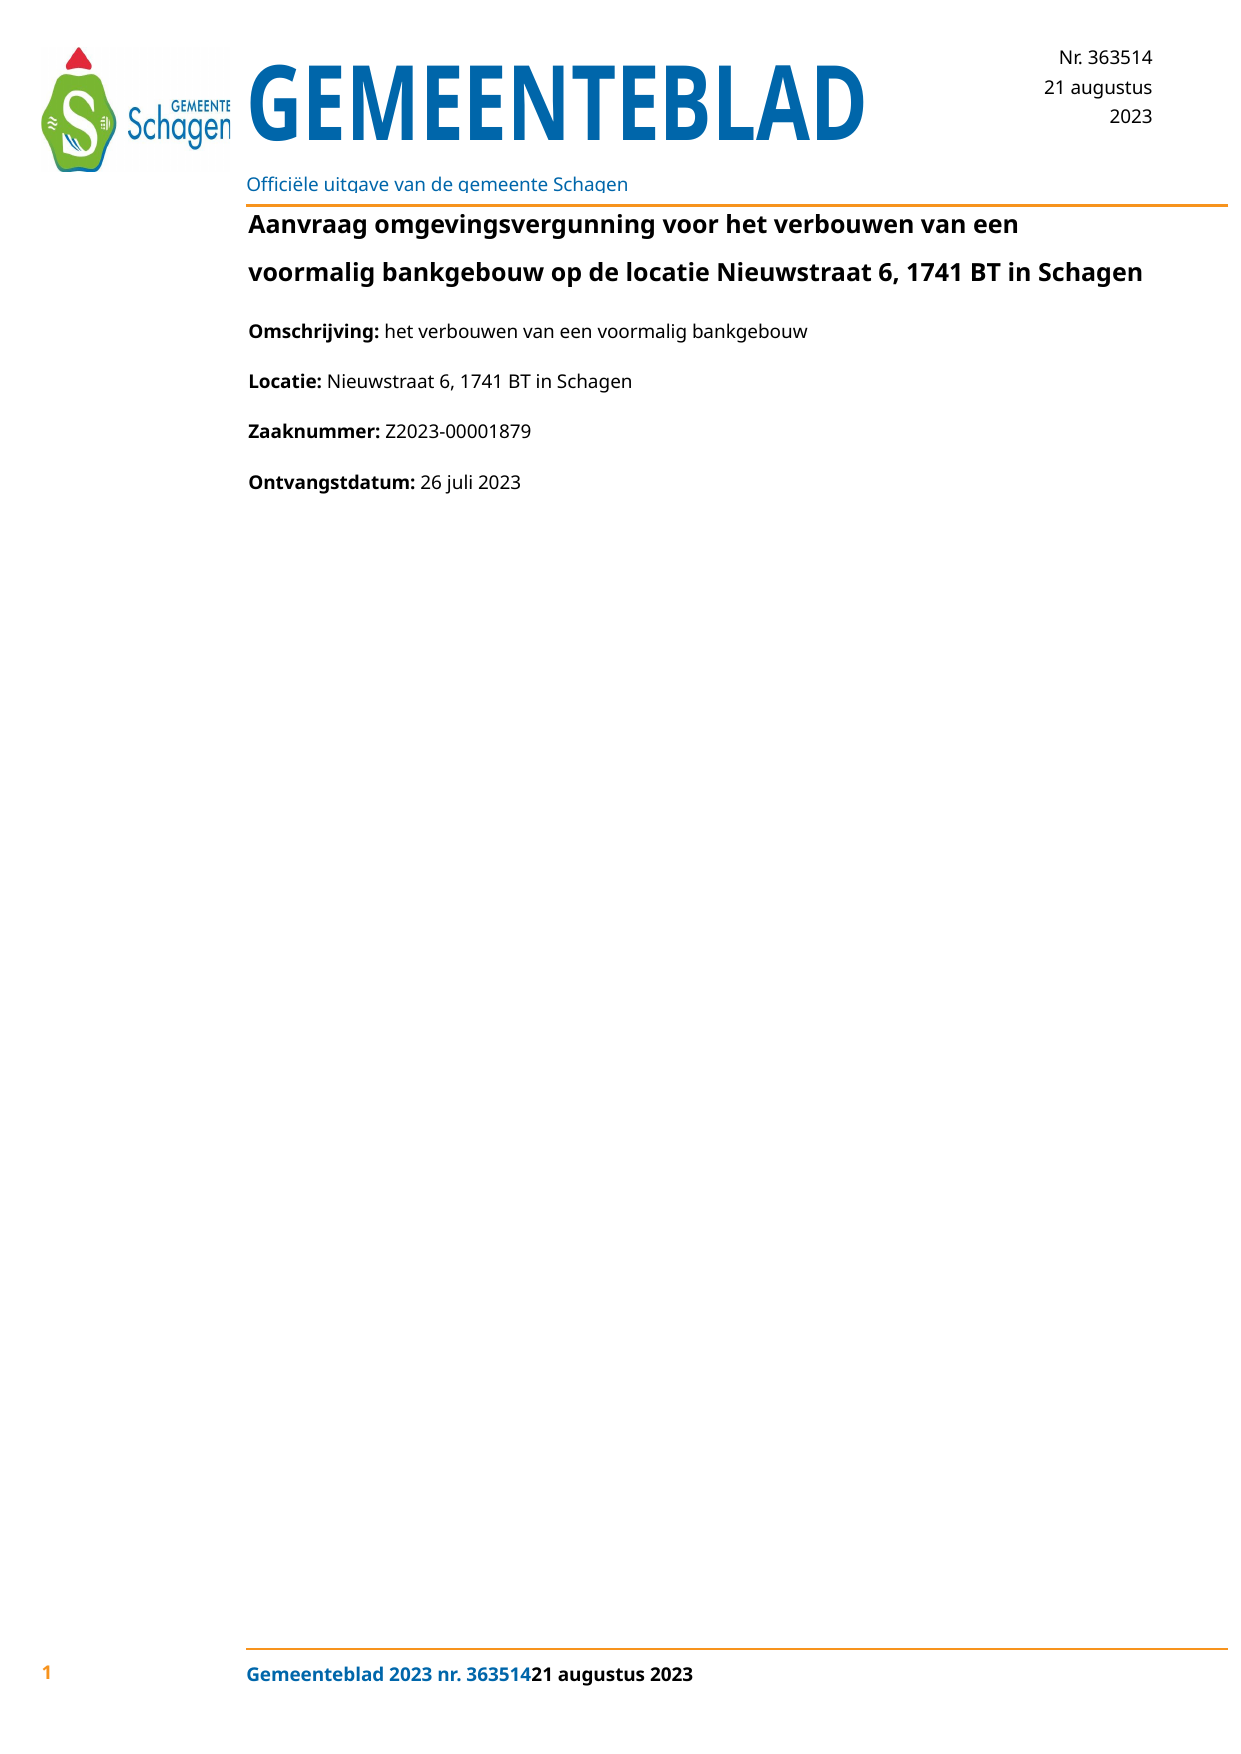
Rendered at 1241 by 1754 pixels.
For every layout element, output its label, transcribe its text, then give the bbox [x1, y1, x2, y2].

picture [41, 47, 231, 172]
text Omschrijving: het verbouwen van een voormalig bankgebouw [248, 318, 1152, 344]
text Ontvangstdatum: 26 juli 2023 [248, 469, 1152, 495]
text Aanvraag omgevingsvergunning voor het verbouwen van een voormalig bankgebouw op de locatie Nieuwstraat 6, 1741 BT in Schagen [248, 207, 1152, 288]
text Zaaknummer: Z2023-00001879 [248, 419, 1152, 444]
text Locatie: Nieuwstraat 6, 1741 BT in Schagen [248, 368, 1152, 394]
